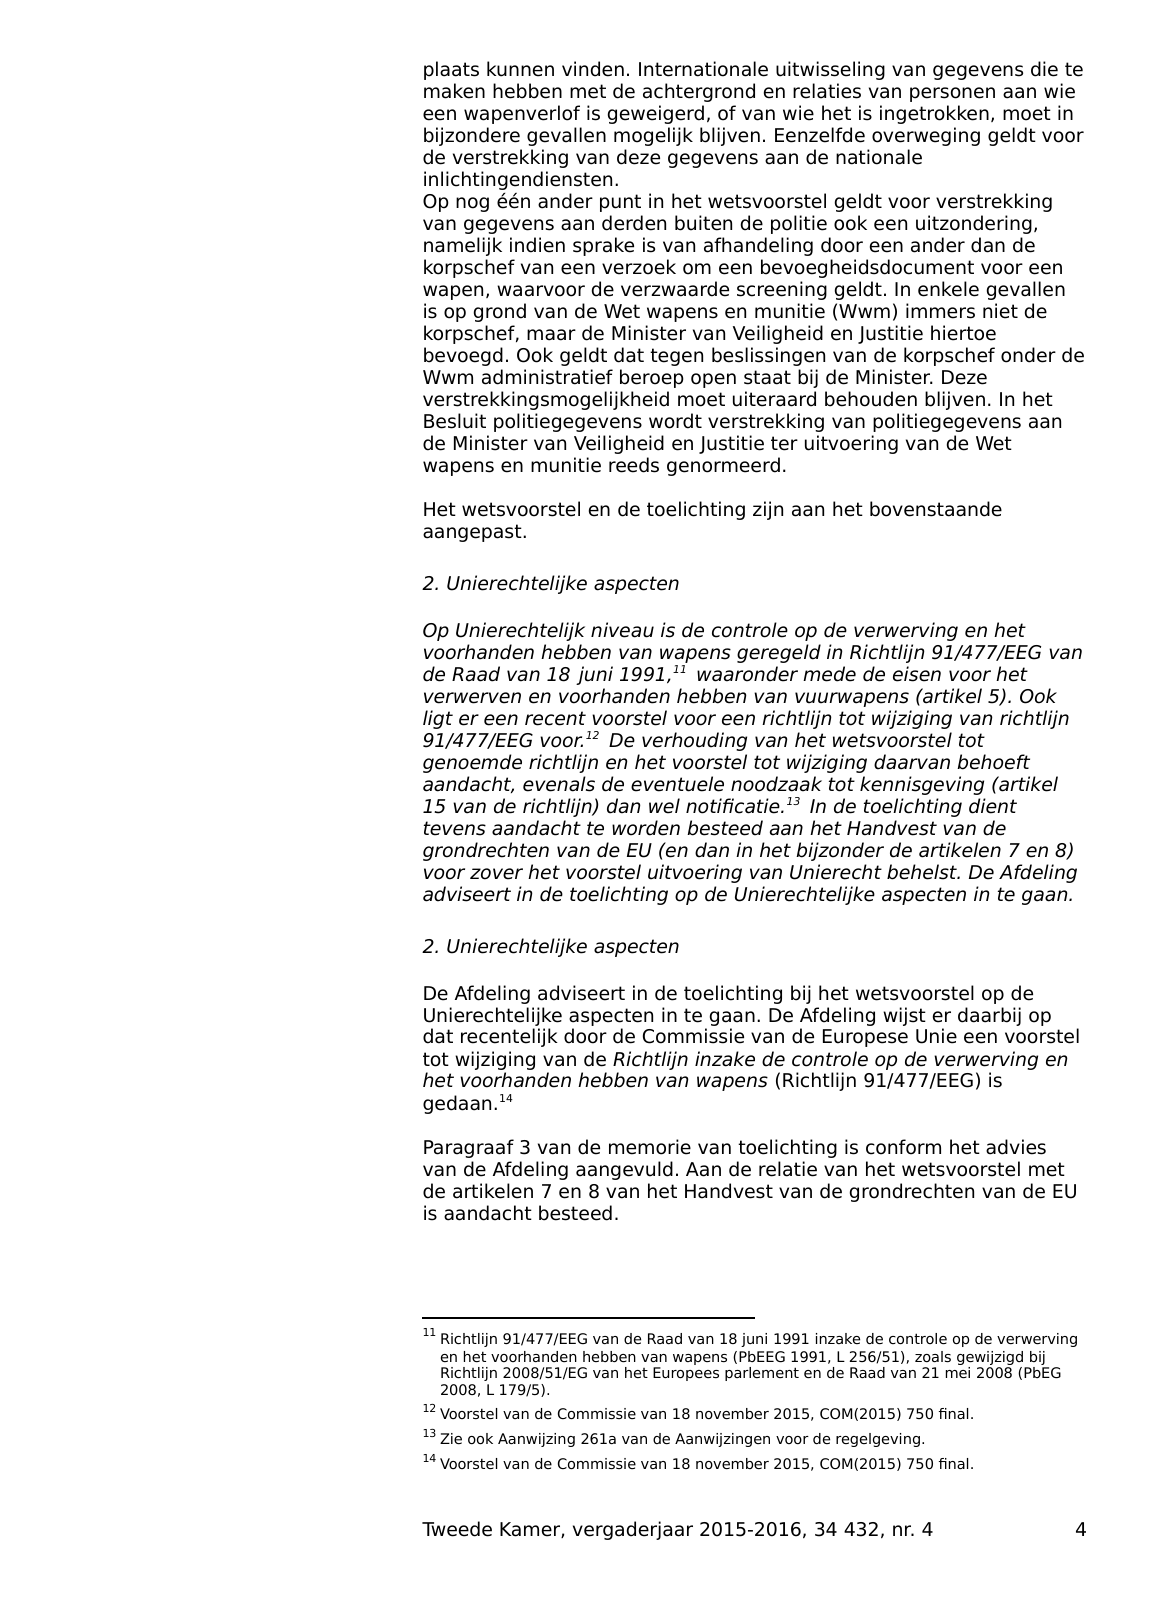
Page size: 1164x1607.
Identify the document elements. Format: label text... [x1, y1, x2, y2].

text Voorstel van de Commissie van 18 november 2015, COM(2015) 750 final. [422, 1402, 1087, 1424]
text Richtlijn 91/477/EEG van de Raad van 18 juni 1991 inzake de controle op de verwerving en het voorhanden hebben van wapens (PbEEG 1991, L 256/51), zoals gewijzigd bij Richtlijn 2008/51/EG van het Europees parlement en de Raad van 21 mei 2008 (PbEG 2008, L 179/5). [422, 1327, 1087, 1399]
text Voorstel van de Commissie van 18 november 2015, COM(2015) 750 final. [422, 1452, 1087, 1474]
text Zie ook Aanwijzing 261a van de Aanwijzingen voor de regelgeving. [422, 1427, 1087, 1449]
text De Afdeling adviseert in de toelichting bij het wetsvoorstel op de Unierechtelijke aspecten in te gaan. De Afdeling wijst er daarbij op dat recentelijk door de Commissie van de Europese Unie een voorstel tot wijziging van de Richtlijn inzake de controle op de verwerving en het voorhanden hebben van wapens (Richtlijn 91/477/EEG) is gedaan. [422, 982, 1087, 1114]
text Paragraaf 3 van de memorie van toelichting is conform het advies van de Afdeling aangevuld. Aan de relatie van het wetsvoorstel met de artikelen 7 en 8 van het Handvest van de grondrechten van de EU is aandacht besteed. [422, 1137, 1087, 1224]
text Het wetsvoorstel en de toelichting zijn aan het bovenstaande aangepast. [422, 499, 1087, 543]
subtitle 2. Unierechtelijke aspecten [422, 936, 1087, 957]
subtitle 2. Unierechtelijke aspecten [422, 573, 1087, 595]
text plaats kunnen vinden. Internationale uitwisseling van gegevens die te maken hebben met de achtergrond en relaties van personen aan wie een wapenverlof is geweigerd, of van wie het is ingetrokken, moet in bijzondere gevallen mogelijk blijven. Eenzelfde overweging geldt voor de verstrekking van deze gegevens aan de nationale inlichtingendiensten. [422, 59, 1087, 191]
text Op nog één ander punt in het wetsvoorstel geldt voor verstrekking van gegevens aan derden buiten de politie ook een uitzondering, namelijk indien sprake is van afhandeling door een ander dan de korpschef van een verzoek om een bevoegheidsdocument voor een wapen, waarvoor de verzwaarde screening geldt. In enkele gevallen is op grond van de Wet wapens en munitie (Wwm) immers niet de korpschef, maar de Minister van Veiligheid en Justitie hiertoe bevoegd. Ook geldt dat tegen beslissingen van de korpschef onder de Wwm administratief beroep open staat bij de Minister. Deze verstrekkingsmogelijkheid moet uiteraard behouden blijven. In het Besluit politiegegevens wordt verstrekking van politiegegevens aan de Minister van Veiligheid en Justitie ter uitvoering van de Wet wapens en munitie reeds genormeerd. [422, 191, 1087, 477]
text Op Unierechtelijk niveau is de controle op de verwerving en het voorhanden hebben van wapens geregeld in Richtlijn 91/477/EEG van de Raad van 18 juni 1991, waaronder mede de eisen voor het verwerven en voorhanden hebben van vuurwapens (artikel 5). Ook ligt er een recent voorstel voor een richtlijn tot wijziging van richtlijn 91/477/EEG voor. De verhouding van het wetsvoorstel tot genoemde richtlijn en het voorstel tot wijziging daarvan behoeft aandacht, evenals de eventuele noodzaak tot kennisgeving (artikel 15 van de richtlijn) dan wel notificatie. In de toelichting dient tevens aandacht te worden besteed aan het Handvest van de grondrechten van de EU (en dan in het bijzonder de artikelen 7 en 8) voor zover het voorstel uitvoering van Unierecht behelst. De Afdeling adviseert in de toelichting op de Unierechtelijke aspecten in te gaan. [422, 620, 1087, 906]
